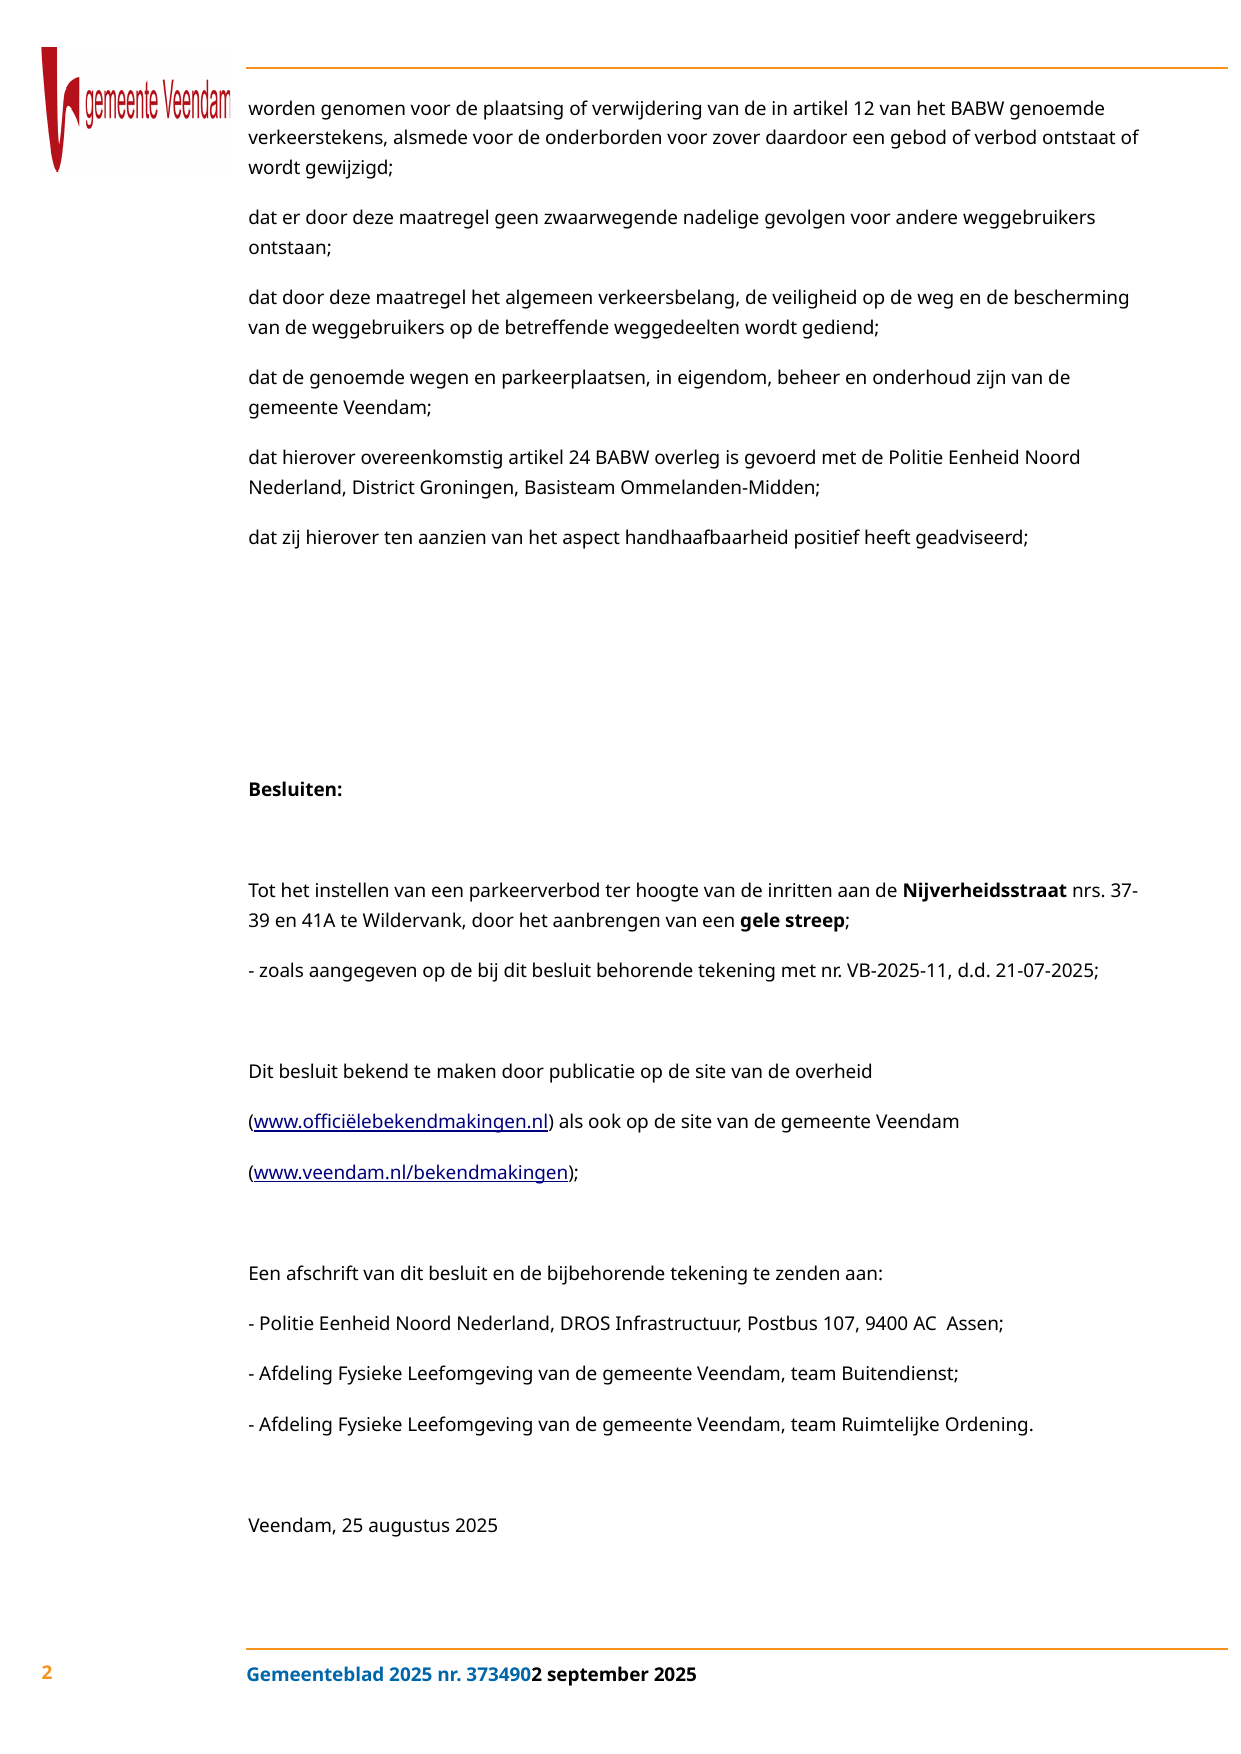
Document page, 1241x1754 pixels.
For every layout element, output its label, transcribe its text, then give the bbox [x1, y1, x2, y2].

text dat door deze maatregel het algemeen verkeersbelang, de veiligheid op de weg en de bescherming van de weggebruikers op de betreffende weggedeelten wordt gediend; [248, 284, 1152, 340]
text worden genomen voor de plaatsing of verwijdering van de in artikel 12 van het BABW genoemde verkeerstekens, alsmede voor de onderborden voor zover daardoor een gebod of verbod ontstaat of wordt gewijzigd; [248, 95, 1152, 180]
picture [41, 47, 231, 172]
text dat hierover overeenkomstig artikel 24 BABW overleg is gevoerd met de Politie Eenheid Noord Nederland, District Groningen, Basisteam Ommelanden-Midden; [248, 444, 1152, 500]
text - zoals aangegeven op de bij dit besluit behorende tekening met nr. VB-2025-11, d.d. 21-07-2025; [248, 957, 1152, 983]
text dat de genoemde wegen en parkeerplaatsen, in eigendom, beheer en onderhoud zijn van de gemeente Veendam; [248, 364, 1152, 420]
text - Afdeling Fysieke Leefomgeving van de gemeente Veendam, team Buitendienst; [248, 1361, 1152, 1386]
text dat zij hierover ten aanzien van het aspect handhaafbaarheid positief heeft geadviseerd; [248, 524, 1152, 550]
text Tot het instellen van een parkeerverbod ter hoogte van de inritten aan de Nijverheidsstraat nrs. 37-39 en 41A te Wildervank, door het aanbrengen van een gele streep; [248, 877, 1152, 933]
text Besluiten: [248, 776, 1152, 802]
text - Afdeling Fysieke Leefomgeving van de gemeente Veendam, team Ruimtelijke Ordening. [248, 1411, 1152, 1437]
text Een afschrift van dit besluit en de bijbehorende tekening te zenden aan: [248, 1260, 1152, 1286]
text Dit besluit bekend te maken door publicatie op de site van de overheid [248, 1058, 1152, 1084]
text Veendam, 25 augustus 2025 [248, 1512, 1152, 1538]
text - Politie Eenheid Noord Nederland, DROS Infrastructuur, Postbus 107, 9400 AC Assen; [248, 1310, 1152, 1336]
text (www.veendam.nl/bekendmakingen); [248, 1159, 1152, 1185]
text (www.officiëlebekendmakingen.nl) als ook op de site van de gemeente Veendam [248, 1108, 1152, 1134]
text dat er door deze maatregel geen zwaarwegende nadelige gevolgen voor andere weggebruikers ontstaan; [248, 204, 1152, 260]
